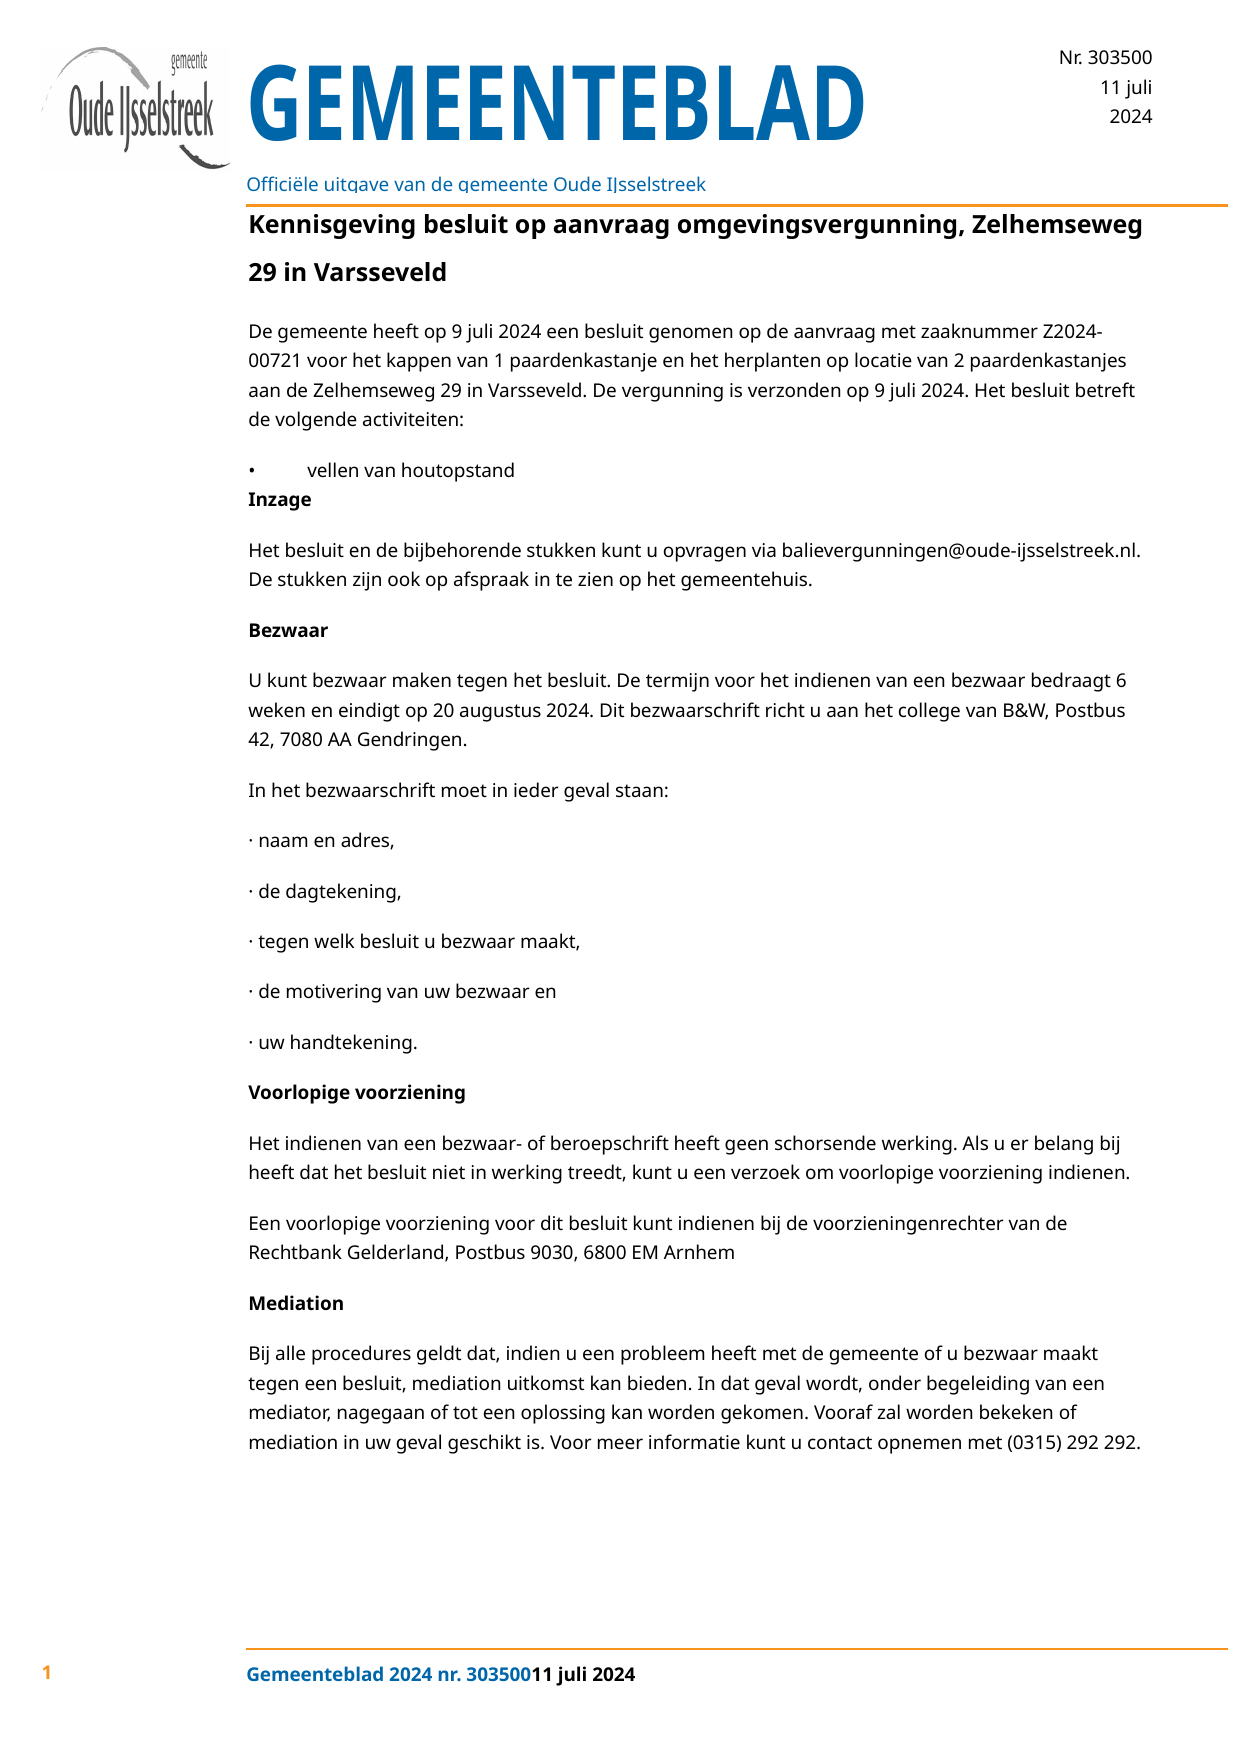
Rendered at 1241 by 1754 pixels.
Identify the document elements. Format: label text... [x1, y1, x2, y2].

text · de dagtekening, [248, 878, 1152, 904]
text Inzage [248, 487, 1152, 512]
text Het indienen van een bezwaar- of beroepschrift heeft geen schorsende werking. Als u er belang bij heeft dat het besluit niet in werking treedt, kunt u een verzoek om voorlopige voorziening indienen. [248, 1130, 1152, 1185]
text U kunt bezwaar maken tegen het besluit. De termijn voor het indienen van een bezwaar bedraagt 6 weken en eindigt op 20 augustus 2024. Dit bezwaarschrift richt u aan het college van B&W, Postbus 42, 7080 AA Gendringen. [248, 667, 1152, 752]
text · uw handtekening. [248, 1029, 1152, 1055]
text Voorlopige voorziening [248, 1079, 1152, 1105]
text · naam en adres, [248, 827, 1152, 853]
text · de motivering van uw bezwaar en [248, 979, 1152, 1004]
text Bezwaar [248, 617, 1152, 643]
text Een voorlopige voorziening voor dit besluit kunt indienen bij de voorzieningenrechter van de Rechtbank Gelderland, Postbus 9030, 6800 EM Arnhem [248, 1210, 1152, 1265]
text De gemeente heeft op 9 juli 2024 een besluit genomen op de aanvraag met zaaknummer Z2024-00721 voor het kappen van 1 paardenkastanje en het herplanten op locatie van 2 paardenkastanjes aan de Zelhemseweg 29 in Varsseveld. De vergunning is verzonden op 9 juli 2024. Het besluit betreft de volgende activiteiten: [248, 318, 1152, 432]
text In het bezwaarschrift moet in ieder geval staan: [248, 777, 1152, 803]
picture [41, 47, 231, 172]
text Het besluit en de bijbehorende stukken kunt u opvragen via balievergunningen@oude-ijsselstreek.nl. De stukken zijn ook op afspraak in te zien op het gemeentehuis. [248, 537, 1152, 592]
text Kennisgeving besluit op aanvraag omgevingsvergunning, Zelhemseweg 29 in Varsseveld [248, 207, 1152, 288]
text Bij alle procedures geldt dat, indien u een probleem heeft met de gemeente of u bezwaar maakt tegen een besluit, mediation uitkomst kan bieden. In dat geval wordt, onder begeleiding van een mediator, nagegaan of tot een oplossing kan worden gekomen. Vooraf zal worden bekeken of mediation in uw geval geschikt is. Voor meer informatie kunt u contact opnemen met (0315) 292 292. [248, 1340, 1152, 1455]
text · tegen welk besluit u bezwaar maakt, [248, 928, 1152, 954]
list vellen van houtopstand [248, 457, 1152, 483]
text Mediation [248, 1290, 1152, 1316]
